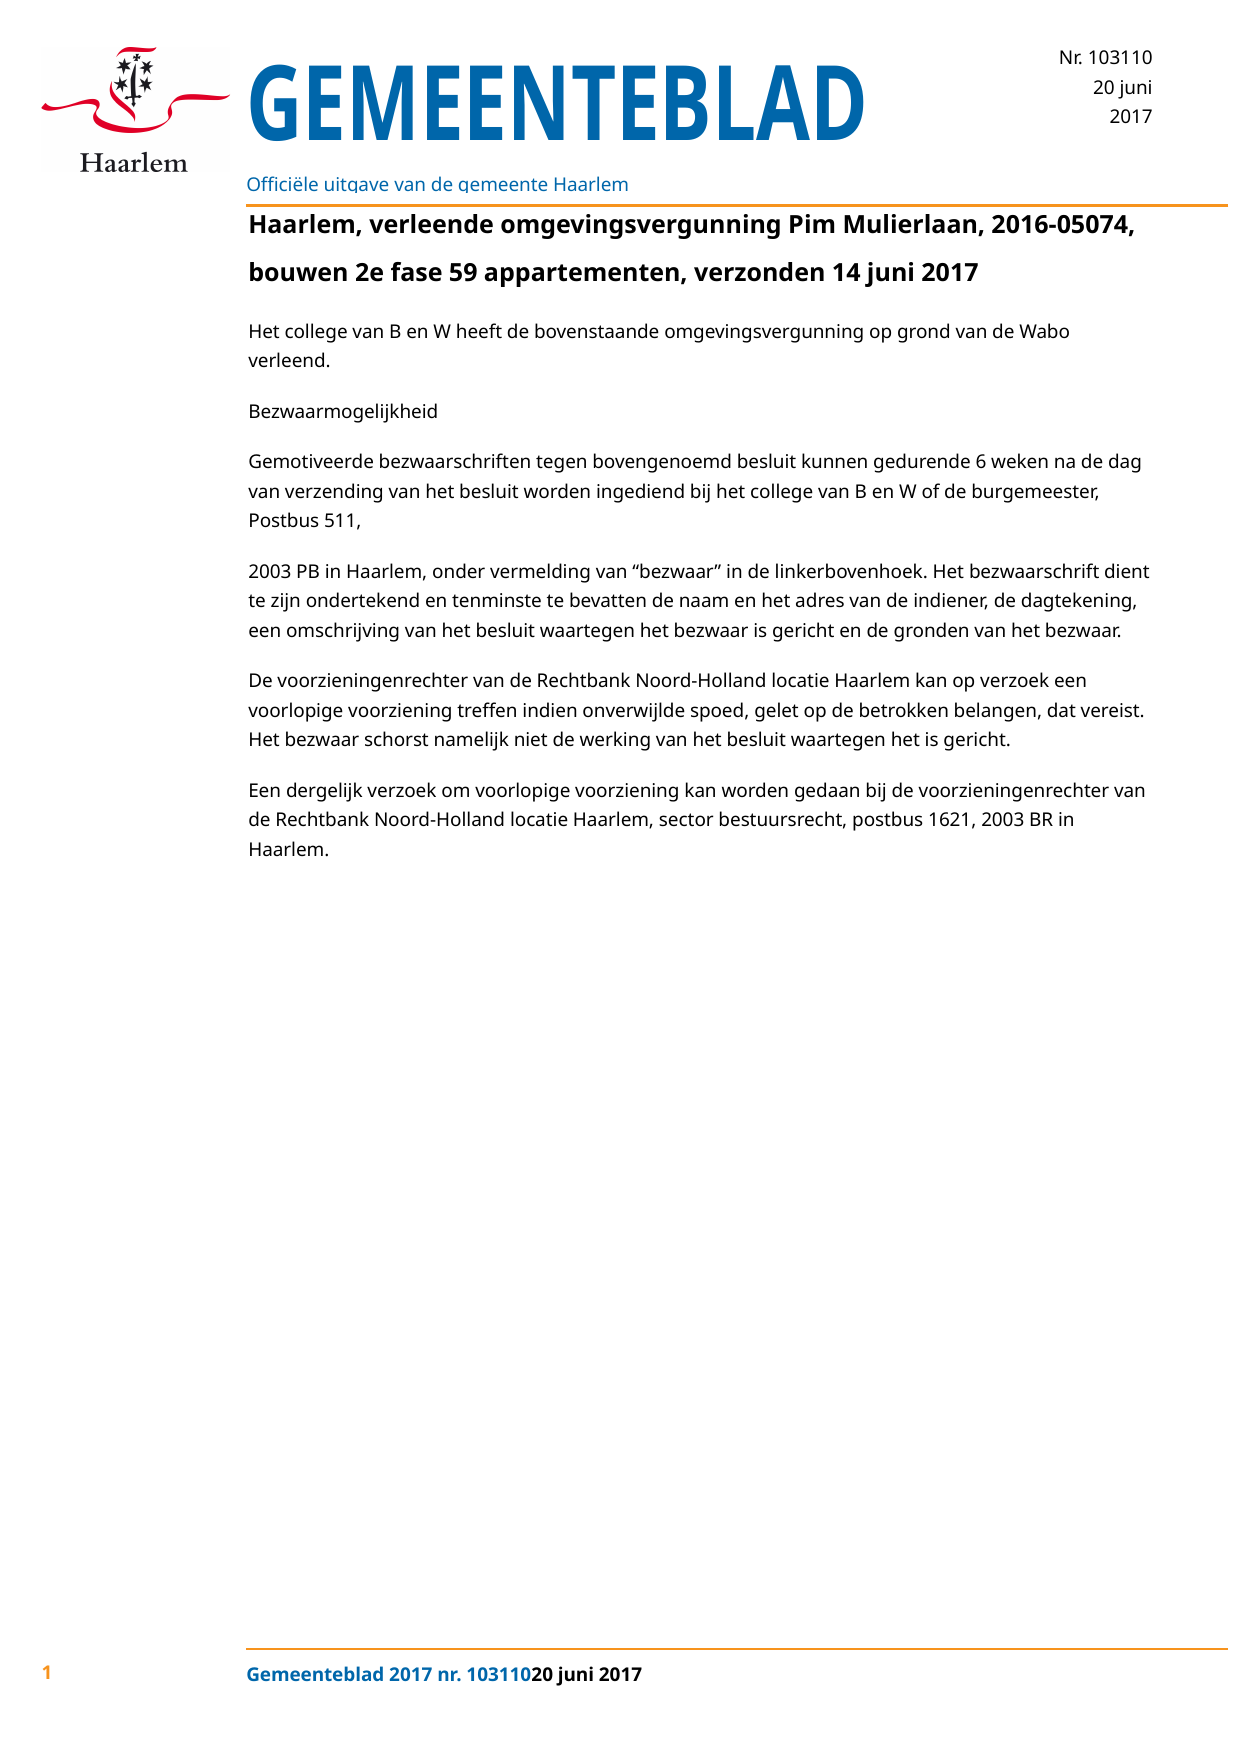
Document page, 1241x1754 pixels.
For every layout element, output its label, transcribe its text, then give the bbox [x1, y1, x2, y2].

picture [41, 47, 231, 172]
text 2003 PB in Haarlem, onder vermelding van “bezwaar” in de linkerbovenhoek. Het bezwaarschrift dient te zijn ondertekend en tenminste te bevatten de naam en het adres van de indiener, de dagtekening, een omschrijving van het besluit waartegen het bezwaar is gericht en de gronden van het bezwaar. [248, 558, 1152, 643]
text De voorzieningenrechter van de Rechtbank Noord-Holland locatie Haarlem kan op verzoek een voorlopige voorziening treffen indien onverwijlde spoed, gelet op de betrokken belangen, dat vereist. Het bezwaar schorst namelijk niet de werking van het besluit waartegen het is gericht. [248, 667, 1152, 752]
text Het college van B en W heeft de bovenstaande omgevingsvergunning op grond van de Wabo verleend. [248, 318, 1152, 373]
text Een dergelijk verzoek om voorlopige voorziening kan worden gedaan bij de voorzieningenrechter van de Rechtbank Noord-Holland locatie Haarlem, sector bestuursrecht, postbus 1621, 2003 BR in Haarlem. [248, 777, 1152, 862]
text Bezwaarmogelijkheid [248, 398, 1152, 424]
text Gemotiveerde bezwaarschriften tegen bovengenoemd besluit kunnen gedurende 6 weken na de dag van verzending van het besluit worden ingediend bij het college van B en W of de burgemeester, Postbus 511, [248, 448, 1152, 533]
text Haarlem, verleende omgevingsvergunning Pim Mulierlaan, 2016-05074, bouwen 2e fase 59 appartementen, verzonden 14 juni 2017 [248, 207, 1152, 288]
